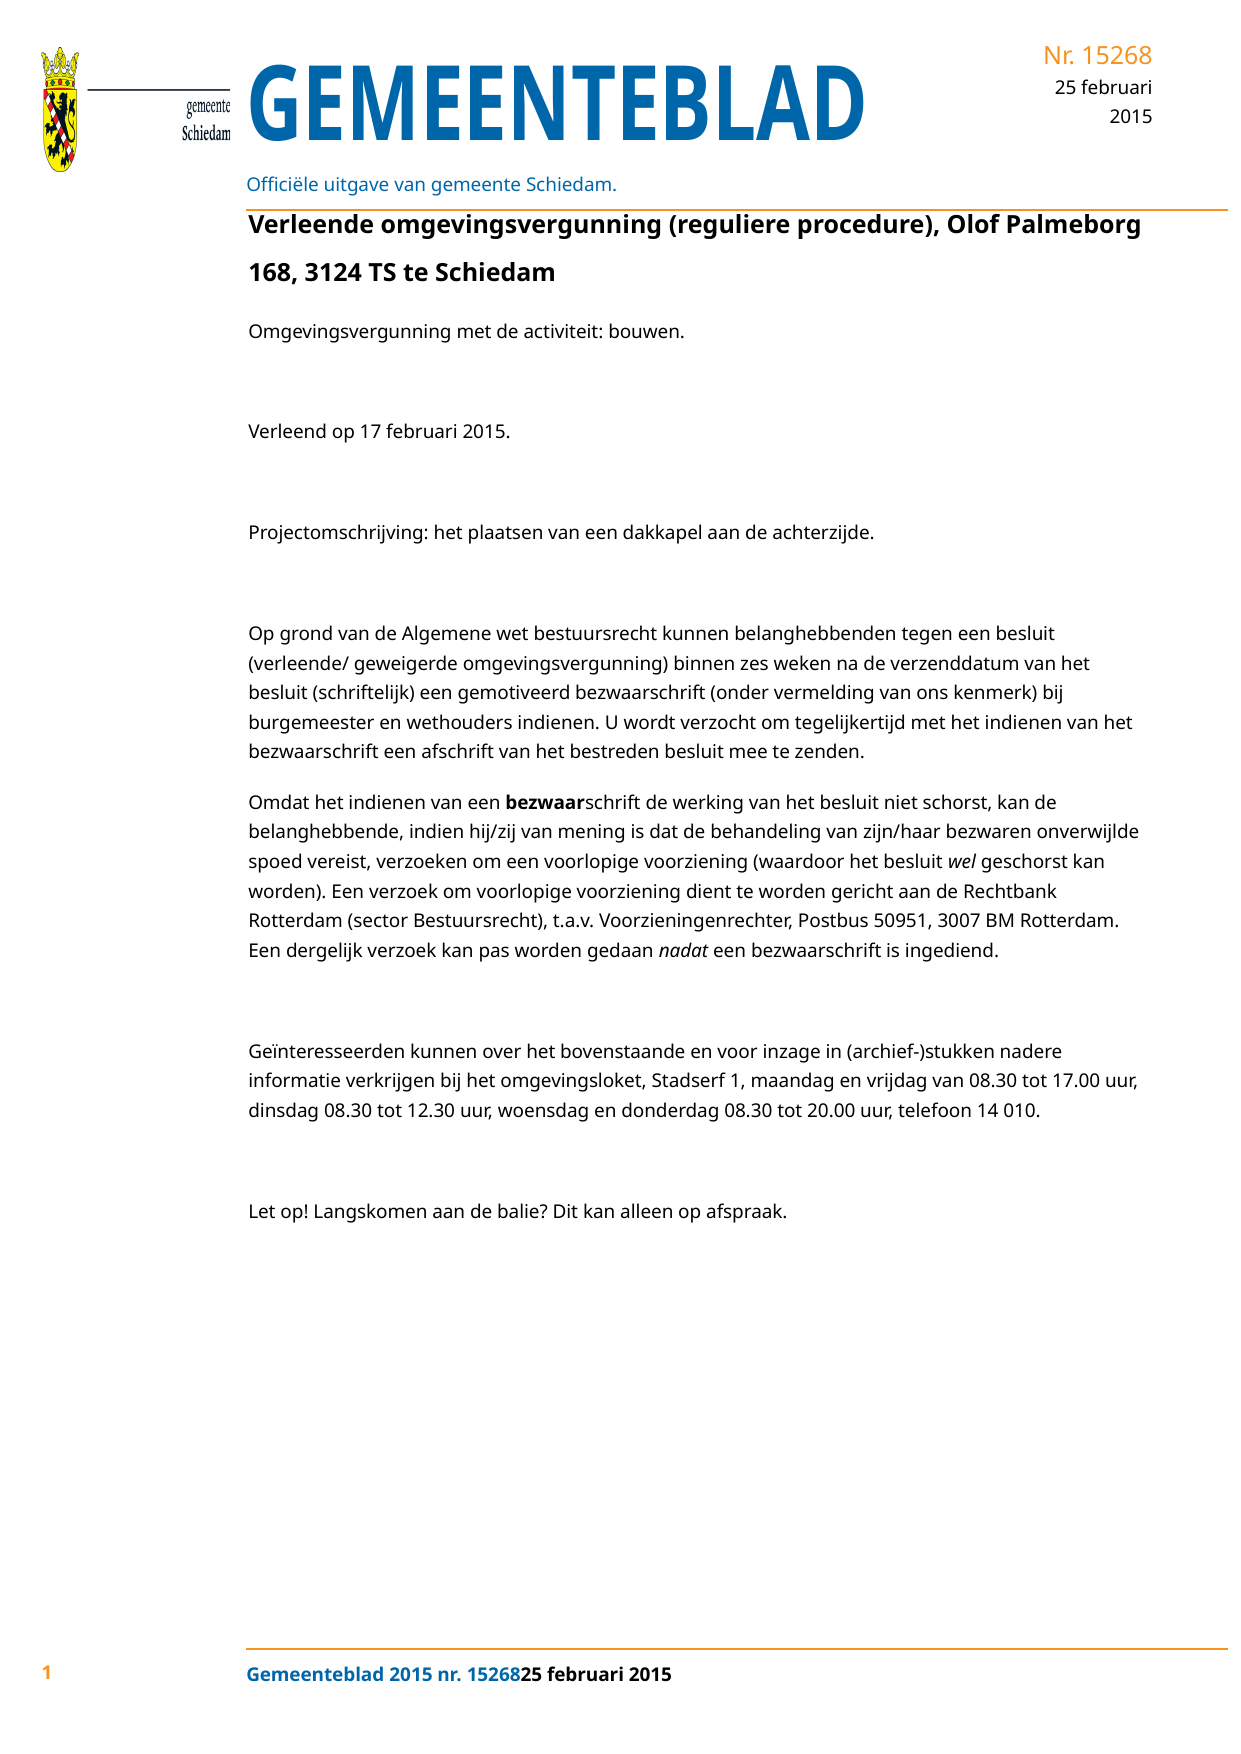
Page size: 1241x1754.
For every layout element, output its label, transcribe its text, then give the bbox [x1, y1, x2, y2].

text Geïnteresseerden kunnen over het bovenstaande en voor inzage in (archief-)stukken nadere informatie verkrijgen bij het omgevingsloket, Stadserf 1, maandag en vrijdag van 08.30 tot 17.00 uur, dinsdag 08.30 tot 12.30 uur, woensdag en donderdag 08.30 tot 20.00 uur, telefoon 14 010. [248, 1038, 1152, 1123]
text Verleend op 17 februari 2015. [248, 419, 1152, 444]
text Verleende omgevingsvergunning (reguliere procedure), Olof Palmeborg 168, 3124 TS te Schiedam [248, 211, 1152, 288]
text Let op! Langskomen aan de balie? Dit kan alleen op afspraak. [248, 1198, 1152, 1224]
text Omdat het indienen van een bezwaarschrift de werking van het besluit niet schorst, kan de belanghebbende, indien hij/zij van mening is dat de behandeling van zijn/haar bezwaren onverwijlde spoed vereist, verzoeken om een voorlopige voorziening (waardoor het besluit wel geschorst kan worden). Een verzoek om voorlopige voorziening dient te worden gericht aan de Rechtbank Rotterdam (sector Bestuursrecht), t.a.v. Voorzieningenrechter, Postbus 50951, 3007 BM Rotterdam. Een dergelijk verzoek kan pas worden gedaan nadat een bezwaarschrift is ingediend. [248, 789, 1152, 963]
text Omgevingsvergunning met de activiteit: bouwen. [248, 318, 1152, 344]
text Op grond van de Algemene wet bestuursrecht kunnen belanghebbenden tegen een besluit (verleende/ geweigerde omgevingsvergunning) binnen zes weken na de verzenddatum van het besluit (schriftelijk) een gemotiveerd bezwaarschrift (onder vermelding van ons kenmerk) bij burgemeester en wethouders indienen. U wordt verzocht om tegelijkertijd met het indienen van het bezwaarschrift een afschrift van het bestreden besluit mee te zenden. [248, 620, 1152, 764]
picture [41, 47, 231, 172]
text Projectomschrijving: het plaatsen van een dakkapel aan de achterzijde. [248, 519, 1152, 545]
